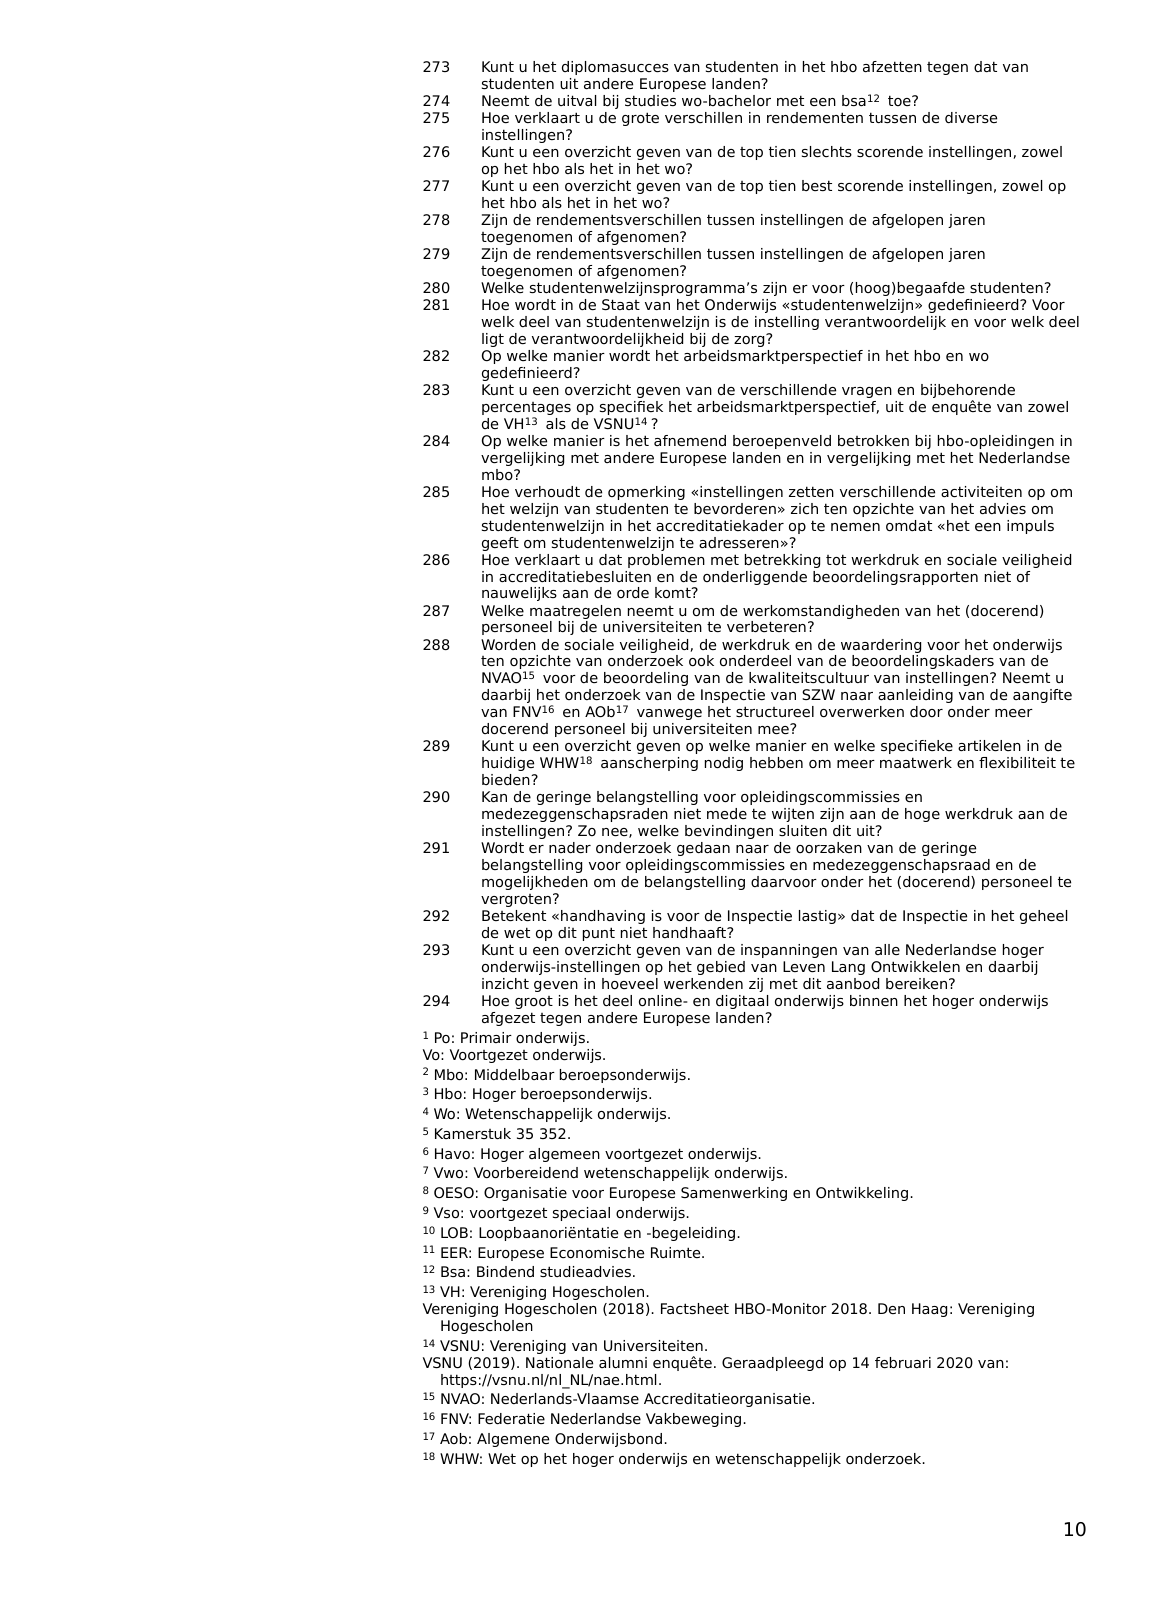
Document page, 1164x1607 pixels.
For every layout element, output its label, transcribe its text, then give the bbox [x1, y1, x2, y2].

table_cell 286 [422, 551, 475, 602]
table_cell Kunt u een overzicht geven van de top tien slechts scorende instellingen, zowel op het hbo als het in het wo? [475, 144, 1087, 178]
table_cell Worden de sociale veiligheid, de werkdruk en de waardering voor het onderwijs ten opzichte van onderzoek ook onderdeel van de beoordelingskaders van de NVAO15 voor de beoordeling van de kwaliteitscultuur van instellingen? Neemt u daarbij het onderzoek van de Inspectie van SZW naar aanleiding van de aangifte van FNV16 en AOb17 vanwege het structureel overwerken door onder meer docerend personeel bij universiteiten mee? [475, 636, 1087, 738]
table_cell 287 [422, 603, 475, 636]
table_cell 284 [422, 433, 475, 483]
table_cell Kunt u een overzicht geven op welke manier en welke specifieke artikelen in de huidige WHW18 aanscherping nodig hebben om meer maatwerk en flexibiliteit te bieden? [475, 738, 1087, 789]
table_cell 285 [422, 484, 475, 551]
table_cell Kunt u een overzicht geven van de inspanningen van alle Nederlandse hoger onderwijs-instellingen op het gebied van Leven Lang Ontwikkelen en daarbij inzicht geven in hoeveel werkenden zij met dit aanbod bereiken? [475, 942, 1087, 993]
table_cell Zijn de rendementsverschillen tussen instellingen de afgelopen jaren toegenomen of afgenomen? [475, 212, 1087, 246]
table_cell Kan de geringe belangstelling voor opleidingscommissies en medezeggenschapsraden niet mede te wijten zijn aan de hoge werkdruk aan de instellingen? Zo nee, welke bevindingen sluiten dit uit? [475, 789, 1087, 840]
table_cell Betekent «handhaving is voor de Inspectie lastig» dat de Inspectie in het geheel de wet op dit punt niet handhaaft? [475, 908, 1087, 942]
table_cell Neemt de uitval bij studies wo-bachelor met een bsa12 toe? [475, 93, 1087, 110]
table_cell Kunt u een overzicht geven van de verschillende vragen en bijbehorende percentages op specifiek het arbeidsmarktperspectief, uit de enquête van zowel de VH13 als de VSNU14? [475, 382, 1087, 433]
table_cell Hoe wordt in de Staat van het Onderwijs «studentenwelzijn» gedefinieerd? Voor welk deel van studentenwelzijn is de instelling verantwoordelijk en voor welk deel ligt de verantwoordelijkheid bij de zorg? [475, 297, 1087, 348]
table_cell 292 [422, 908, 475, 942]
table_cell 291 [422, 840, 475, 908]
table_cell 274 [422, 93, 475, 110]
table_cell Welke maatregelen neemt u om de werkomstandigheden van het (docerend) personeel bij de universiteiten te verbeteren? [475, 603, 1087, 636]
table_cell 283 [422, 382, 475, 433]
table_cell Hoe verhoudt de opmerking «instellingen zetten verschillende activiteiten op om het welzijn van studenten te bevorderen» zich ten opzichte van het advies om studentenwelzijn in het accreditatiekader op te nemen omdat «het een impuls geeft om studentenwelzijn te adresseren»? [475, 484, 1087, 551]
table_cell 288 [422, 636, 475, 738]
table_cell Wordt er nader onderzoek gedaan naar de oorzaken van de geringe belangstelling voor opleidingscommissies en medezeggenschapsraad en de mogelijkheden om de belangstelling daarvoor onder het (docerend) personeel te vergroten? [475, 840, 1087, 908]
table_cell 275 [422, 110, 475, 144]
table_cell 278 [422, 212, 475, 246]
table_cell 290 [422, 789, 475, 840]
table_cell 280 [422, 280, 475, 297]
table_cell Op welke manier wordt het arbeidsmarktperspectief in het hbo en wo gedefinieerd? [475, 348, 1087, 382]
table_cell Op welke manier is het afnemend beroepenveld betrokken bij hbo-opleidingen in vergelijking met andere Europese landen en in vergelijking met het Nederlandse mbo? [475, 433, 1087, 483]
table_cell 281 [422, 297, 475, 348]
table_cell 282 [422, 348, 475, 382]
table_cell Zijn de rendementsverschillen tussen instellingen de afgelopen jaren toegenomen of afgenomen? [475, 246, 1087, 280]
table_cell 293 [422, 942, 475, 993]
table_cell 276 [422, 144, 475, 178]
table_cell Hoe groot is het deel online- en digitaal onderwijs binnen het hoger onderwijs afgezet tegen andere Europese landen? [475, 993, 1087, 1027]
table_cell Kunt u een overzicht geven van de top tien best scorende instellingen, zowel op het hbo als het in het wo? [475, 178, 1087, 212]
table_cell 289 [422, 738, 475, 789]
table_cell 273 [422, 59, 475, 93]
table_cell Hoe verklaart u dat problemen met betrekking tot werkdruk en sociale veiligheid in accreditatiebesluiten en de onderliggende beoordelingsrapporten niet of nauwelijks aan de orde komt? [475, 551, 1087, 602]
table_cell 294 [422, 993, 475, 1027]
table_cell Kunt u het diplomasucces van studenten in het hbo afzetten tegen dat van studenten uit andere Europese landen? [475, 59, 1087, 93]
table_cell 279 [422, 246, 475, 280]
table_cell Welke studentenwelzijnsprogramma’s zijn er voor (hoog)begaafde studenten? [475, 280, 1087, 297]
table_cell 277 [422, 178, 475, 212]
table_cell Hoe verklaart u de grote verschillen in rendementen tussen de diverse instellingen? [475, 110, 1087, 144]
table_cell 1 Po: Primair onderwijs. Vo: Voortgezet onderwijs. 2 Mbo: Middelbaar beroepsonderwijs. 3 Hbo: Hoger beroepsonderwijs. 4 Wo: Wetenschappelijk onderwijs. 5 Kamerstuk 35 352. 6 Havo: Hoger algemeen voortgezet onderwijs. 7 Vwo: Voorbereidend wetenschappelijk onderwijs. 8 OESO: Organisatie voor Europese Samenwerking en Ontwikkeling. 9 Vso: voortgezet speciaal onderwijs. 10 LOB: Loopbaanoriëntatie en -begeleiding. 11 EER: Europese Economische Ruimte. 12 Bsa: Bindend studieadvies. 13 VH: Vereniging Hogescholen. Vereniging Hogescholen (2018). Factsheet HBO-Monitor 2018. Den Haag: Vereniging Hogescholen 14 VSNU: Vereniging van Universiteiten. VSNU (2019). Nationale alumni enquête. Geraadpleegd op 14 februari 2020 van: https://vsnu.nl/nl_NL/nae.html. 15 NVAO: Nederlands-Vlaamse Accreditatieorganisatie. 16 FNV: Federatie Nederlandse Vakbeweging. 17 Aob: Algemene Onderwijsbond. 18 WHW: Wet op het hoger onderwijs en wetenschappelijk onderzoek. [422, 1027, 1087, 1467]
